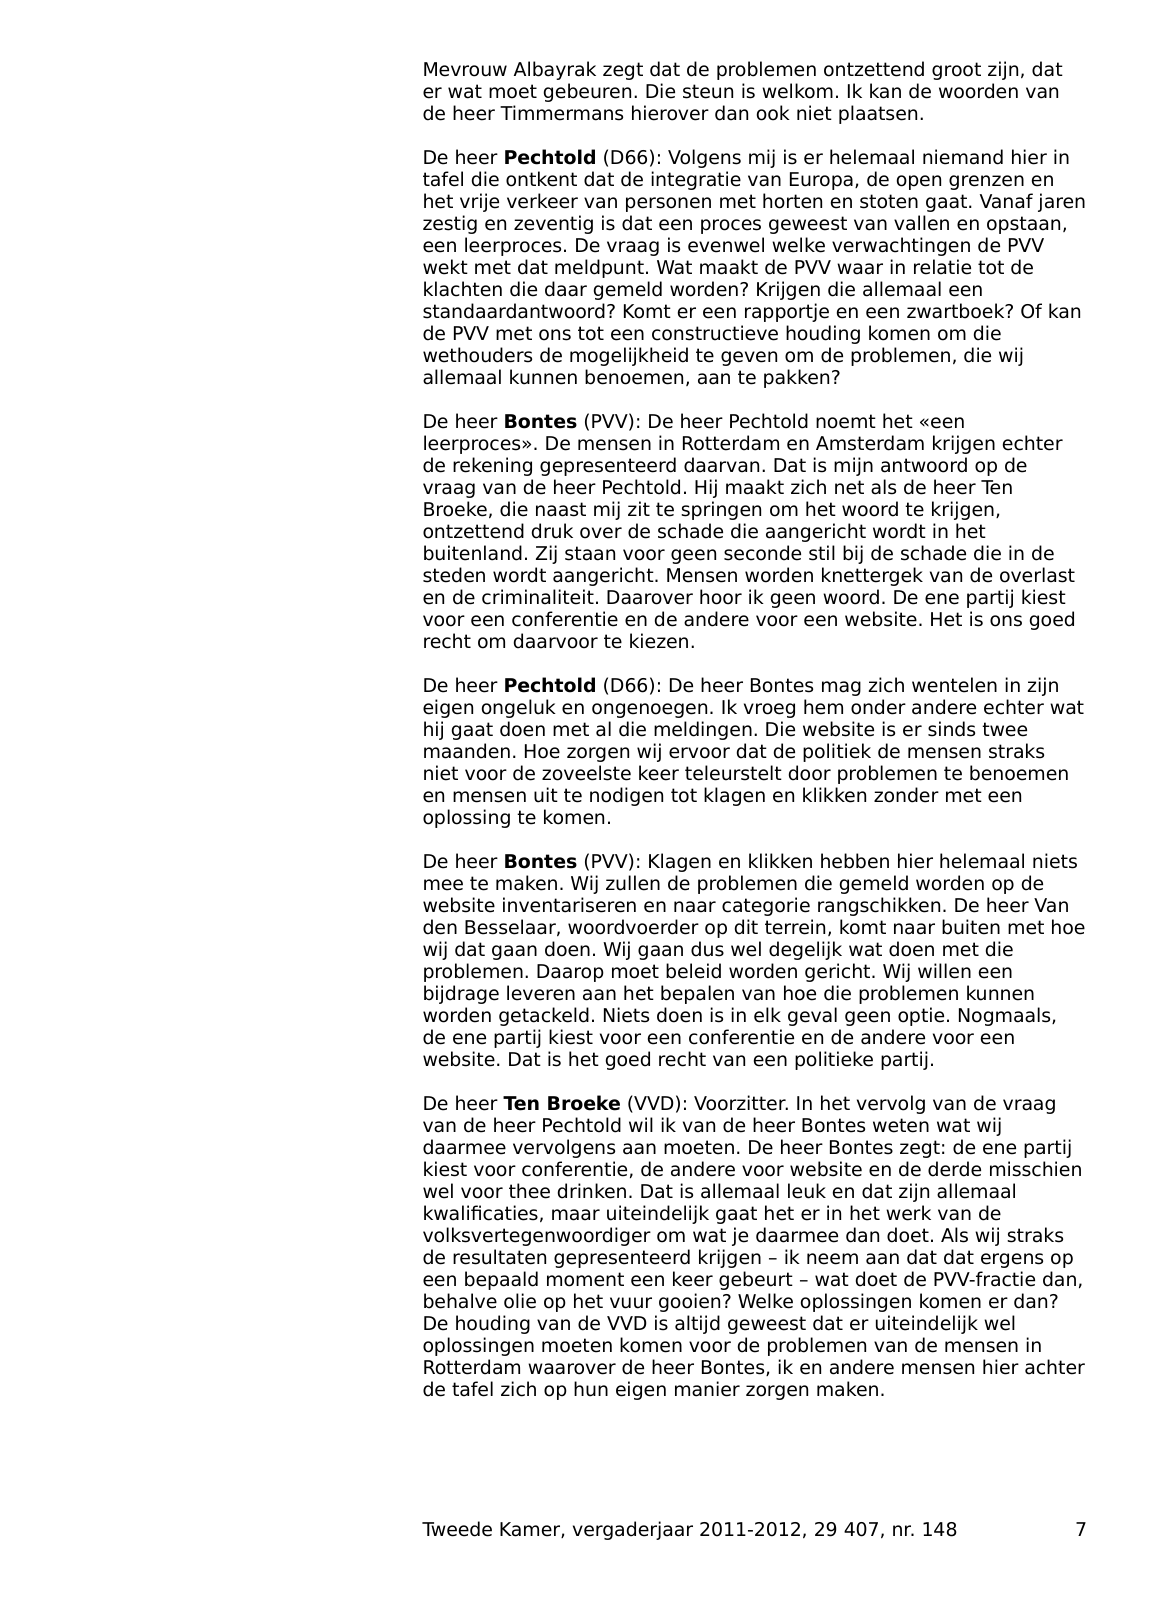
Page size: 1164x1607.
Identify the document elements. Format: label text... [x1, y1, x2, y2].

text De heer Pechtold (D66): De heer Bontes mag zich wentelen in zijn eigen ongeluk en ongenoegen. Ik vroeg hem onder andere echter wat hij gaat doen met al die meldingen. Die website is er sinds twee maanden. Hoe zorgen wij ervoor dat de politiek de mensen straks niet voor de zoveelste keer teleurstelt door problemen te benoemen en mensen uit te nodigen tot klagen en klikken zonder met een oplossing te komen. [422, 675, 1087, 829]
text De heer Pechtold (D66): Volgens mij is er helemaal niemand hier in tafel die ontkent dat de integratie van Europa, de open grenzen en het vrije verkeer van personen met horten en stoten gaat. Vanaf jaren zestig en zeventig is dat een proces geweest van vallen en opstaan, een leerproces. De vraag is evenwel welke verwachtingen de PVV wekt met dat meldpunt. Wat maakt de PVV waar in relatie tot de klachten die daar gemeld worden? Krijgen die allemaal een standaardantwoord? Komt er een rapportje en een zwartboek? Of kan de PVV met ons tot een constructieve houding komen om die wethouders de mogelijkheid te geven om de problemen, die wij allemaal kunnen benoemen, aan te pakken? [422, 147, 1087, 389]
text De heer Ten Broeke (VVD): Voorzitter. In het vervolg van de vraag van de heer Pechtold wil ik van de heer Bontes weten wat wij daarmee vervolgens aan moeten. De heer Bontes zegt: de ene partij kiest voor conferentie, de andere voor website en de derde misschien wel voor thee drinken. Dat is allemaal leuk en dat zijn allemaal kwalificaties, maar uiteindelijk gaat het er in het werk van de volksvertegenwoordiger om wat je daarmee dan doet. Als wij straks de resultaten gepresenteerd krijgen – ik neem aan dat dat ergens op een bepaald moment een keer gebeurt – wat doet de PVV-fractie dan, behalve olie op het vuur gooien? Welke oplossingen komen er dan? De houding van de VVD is altijd geweest dat er uiteindelijk wel oplossingen moeten komen voor de problemen van de mensen in Rotterdam waarover de heer Bontes, ik en andere mensen hier achter de tafel zich op hun eigen manier zorgen maken. [422, 1093, 1087, 1401]
text De heer Bontes (PVV): De heer Pechtold noemt het «een leerproces». De mensen in Rotterdam en Amsterdam krijgen echter de rekening gepresenteerd daarvan. Dat is mijn antwoord op de vraag van de heer Pechtold. Hij maakt zich net als de heer Ten Broeke, die naast mij zit te springen om het woord te krijgen, ontzettend druk over de schade die aangericht wordt in het buitenland. Zij staan voor geen seconde stil bij de schade die in de steden wordt aangericht. Mensen worden knettergek van de overlast en de criminaliteit. Daarover hoor ik geen woord. De ene partij kiest voor een conferentie en de andere voor een website. Het is ons goed recht om daarvoor te kiezen. [422, 411, 1087, 653]
text Mevrouw Albayrak zegt dat de problemen ontzettend groot zijn, dat er wat moet gebeuren. Die steun is welkom. Ik kan de woorden van de heer Timmermans hierover dan ook niet plaatsen. [422, 59, 1087, 125]
text De heer Bontes (PVV): Klagen en klikken hebben hier helemaal niets mee te maken. Wij zullen de problemen die gemeld worden op de website inventariseren en naar categorie rangschikken. De heer Van den Besselaar, woordvoerder op dit terrein, komt naar buiten met hoe wij dat gaan doen. Wij gaan dus wel degelijk wat doen met die problemen. Daarop moet beleid worden gericht. Wij willen een bijdrage leveren aan het bepalen van hoe die problemen kunnen worden getackeld. Niets doen is in elk geval geen optie. Nogmaals, de ene partij kiest voor een conferentie en de andere voor een website. Dat is het goed recht van een politieke partij. [422, 851, 1087, 1071]
